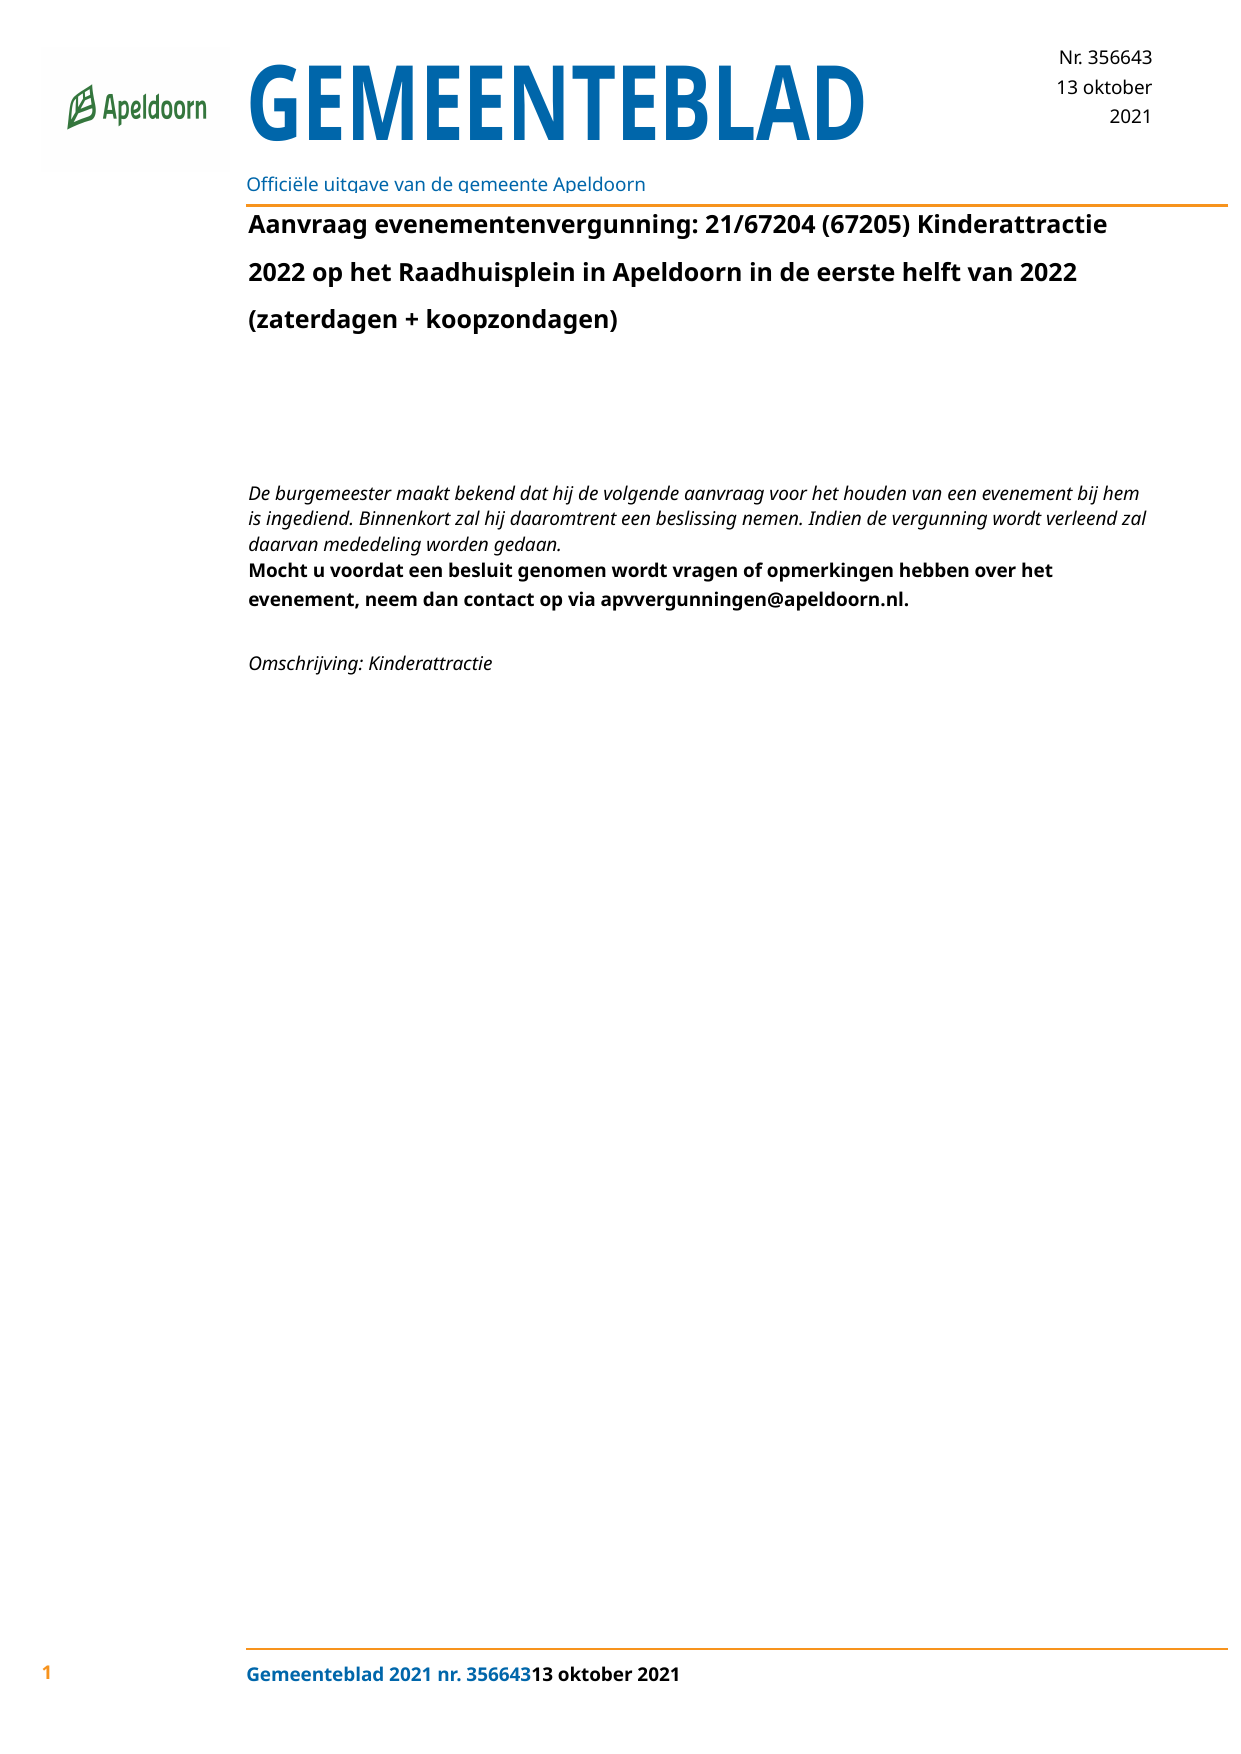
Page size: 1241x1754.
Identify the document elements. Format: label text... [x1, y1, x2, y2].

picture [41, 47, 231, 172]
text Omschrijving: Kinderattractie [248, 651, 1152, 676]
text De burgemeester maakt bekend dat hij de volgende aanvraag voor het houden van een evenement bij hem is ingediend. Binnenkort zal hij daaromtrent een beslissing nemen. Indien de vergunning wordt verleend zal daarvan mededeling worden gedaan. [248, 480, 1152, 557]
text Aanvraag evenementenvergunning: 21/67204 (67205) Kinderattractie 2022 op het Raadhuisplein in Apeldoorn in de eerste helft van 2022 (zaterdagen + koopzondagen) [248, 207, 1152, 336]
text Mocht u voordat een besluit genomen wordt vragen of opmerkingen hebben over het evenement, neem dan contact op via apvvergunningen@apeldoorn.nl. [248, 557, 1152, 612]
